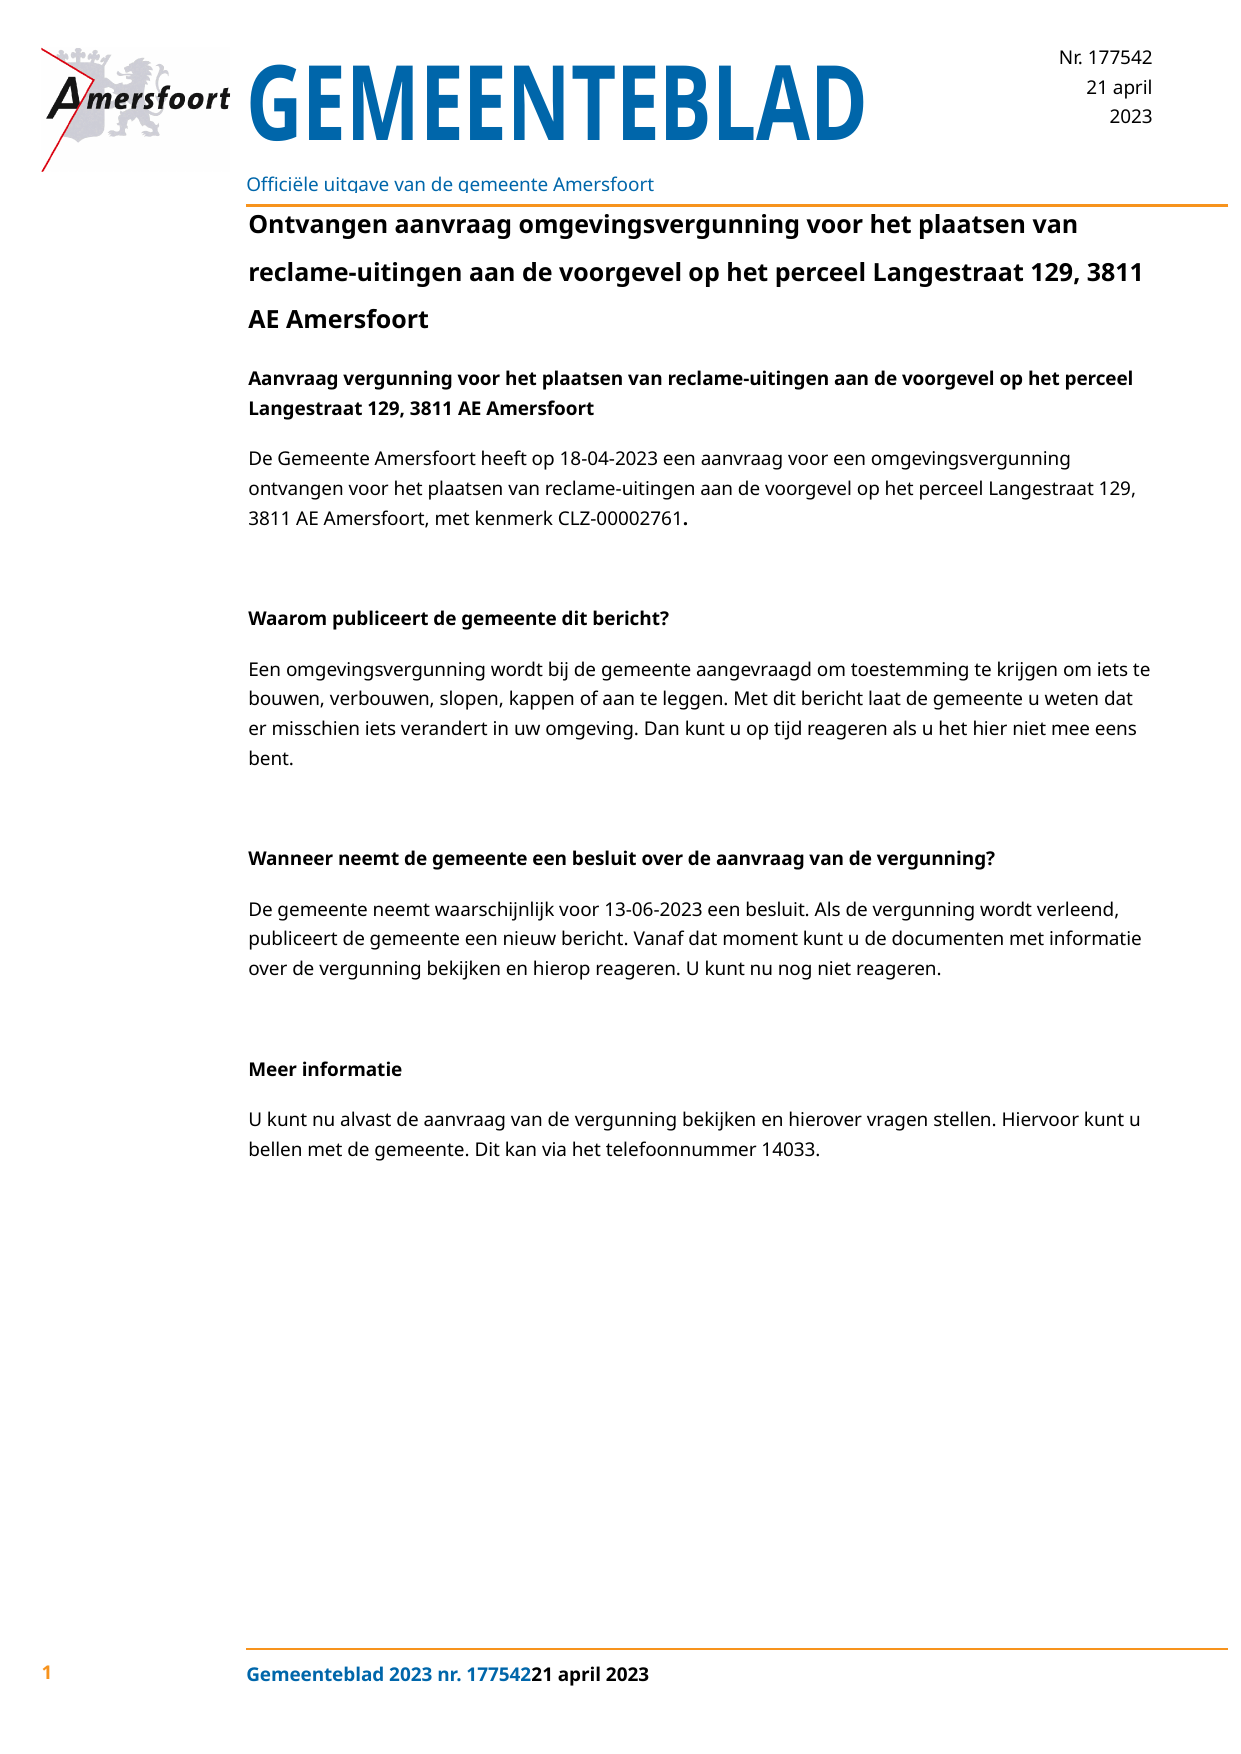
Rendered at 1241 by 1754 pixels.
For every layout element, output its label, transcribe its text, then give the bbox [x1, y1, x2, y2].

text Meer informatie [248, 1056, 1152, 1082]
text Wanneer neemt de gemeente een besluit over de aanvraag van de vergunning? [248, 846, 1152, 871]
text Ontvangen aanvraag omgevingsvergunning voor het plaatsen van reclame-uitingen aan de voorgevel op het perceel Langestraat 129, 3811 AE Amersfoort [248, 207, 1152, 336]
text De Gemeente Amersfoort heeft op 18-04-2023 een aanvraag voor een omgevingsvergunning ontvangen voor het plaatsen van reclame-uitingen aan de voorgevel op het perceel Langestraat 129, 3811 AE Amersfoort, met kenmerk CLZ-00002761. [248, 446, 1152, 530]
text Aanvraag vergunning voor het plaatsen van reclame-uitingen aan de voorgevel op het perceel Langestraat 129, 3811 AE Amersfoort [248, 366, 1152, 421]
picture [41, 47, 231, 172]
text U kunt nu alvast de aanvraag van de vergunning bekijken en hierover vragen stellen. Hiervoor kunt u bellen met de gemeente. Dit kan via het telefoonnummer 14033. [248, 1106, 1152, 1162]
text Een omgevingsvergunning wordt bij de gemeente aangevraagd om toestemming te krijgen om iets te bouwen, verbouwen, slopen, kappen of aan te leggen. Met dit bericht laat de gemeente u weten dat er misschien iets verandert in uw omgeving. Dan kunt u op tijd reageren als u het hier niet mee eens bent. [248, 656, 1152, 770]
text Waarom publiceert de gemeente dit bericht? [248, 606, 1152, 631]
text De gemeente neemt waarschijnlijk voor 13-06-2023 een besluit. Als de vergunning wordt verleend, publiceert de gemeente een nieuw bericht. Vanaf dat moment kunt u de documenten met informatie over de vergunning bekijken en hierop reageren. U kunt nu nog niet reageren. [248, 896, 1152, 981]
